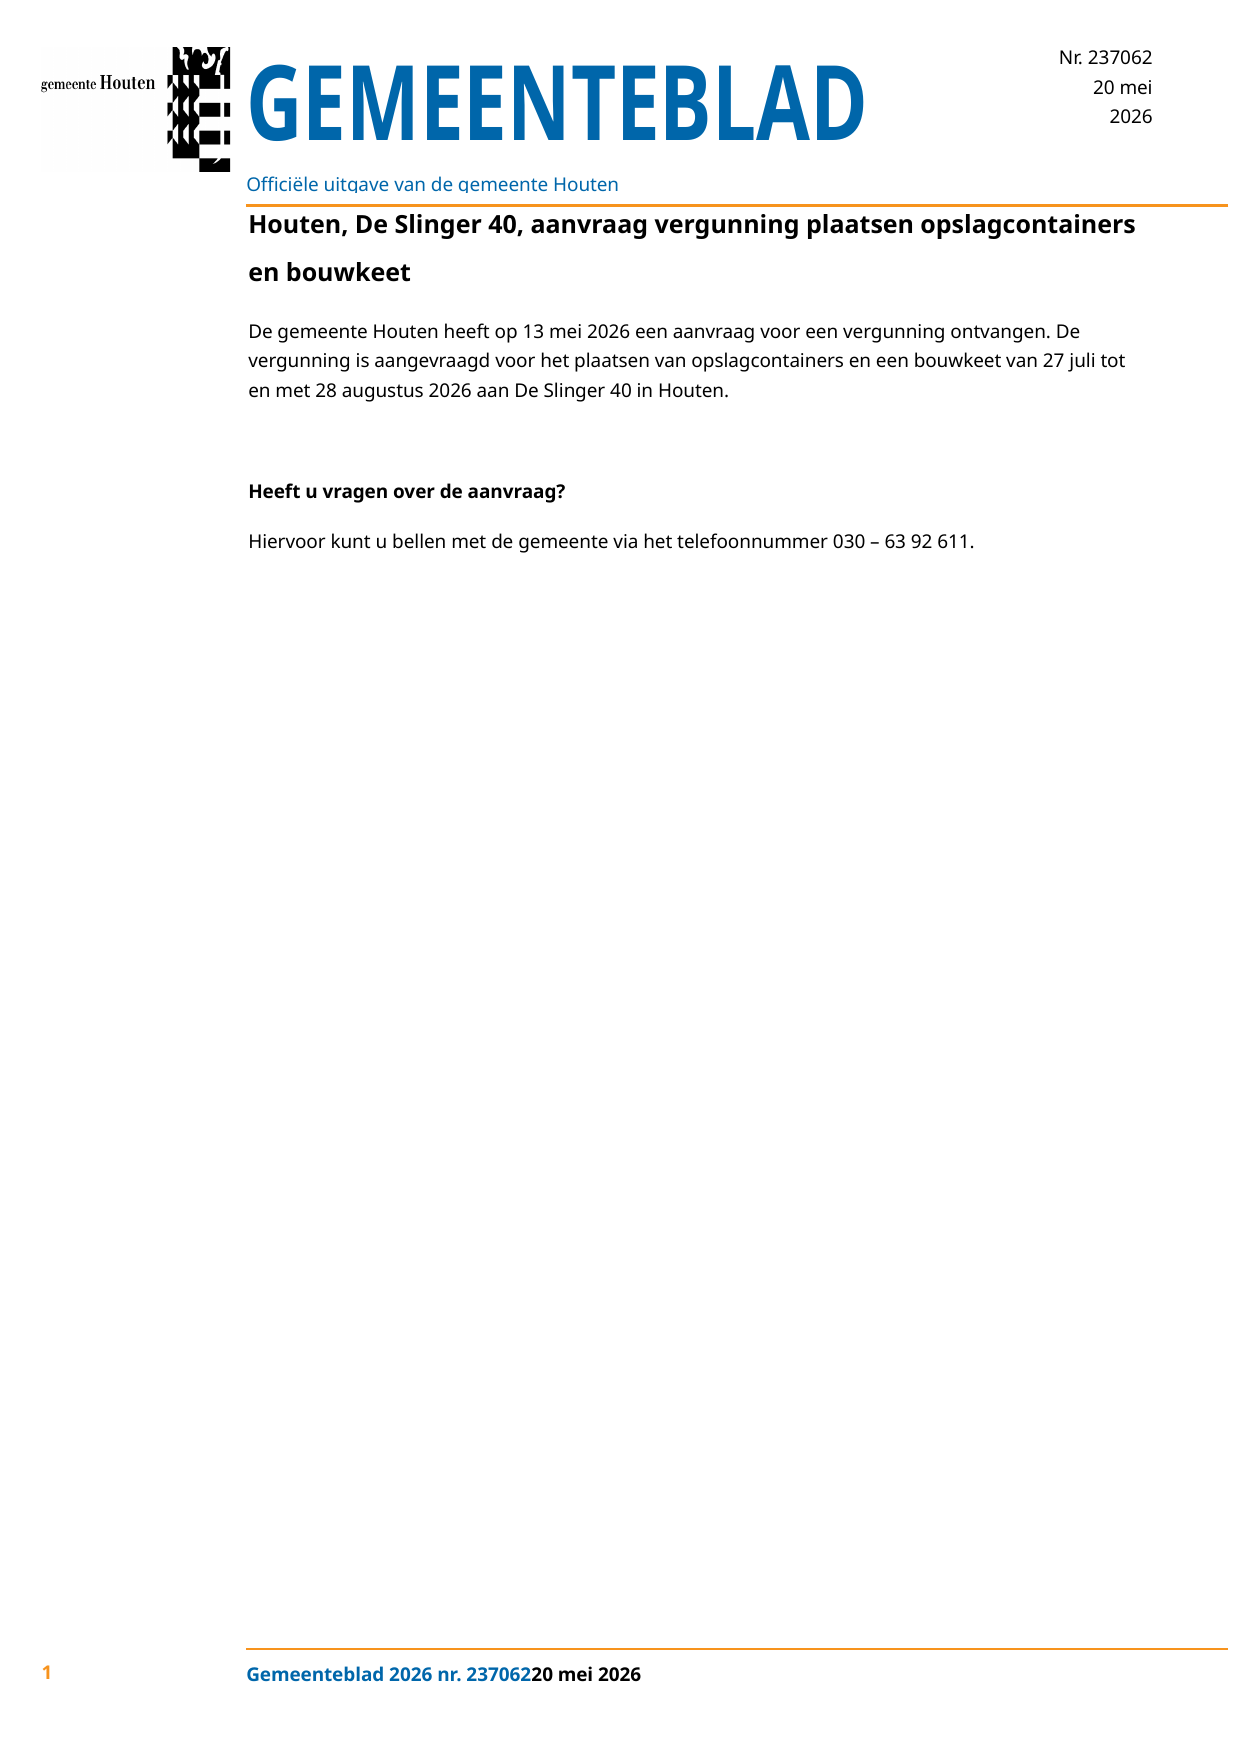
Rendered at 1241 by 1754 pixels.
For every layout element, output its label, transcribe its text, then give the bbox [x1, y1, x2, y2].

text Heeft u vragen over de aanvraag? [248, 478, 1152, 504]
text Houten, De Slinger 40, aanvraag vergunning plaatsen opslagcontainers en bouwkeet [248, 207, 1152, 288]
picture [41, 47, 231, 172]
text De gemeente Houten heeft op 13 mei 2026 een aanvraag voor een vergunning ontvangen. De vergunning is aangevraagd voor het plaatsen van opslagcontainers en een bouwkeet van 27 juli tot en met 28 augustus 2026 aan De Slinger 40 in Houten. [248, 318, 1152, 403]
text Hiervoor kunt u bellen met de gemeente via het telefoonnummer 030 – 63 92 611. [248, 528, 1152, 554]
